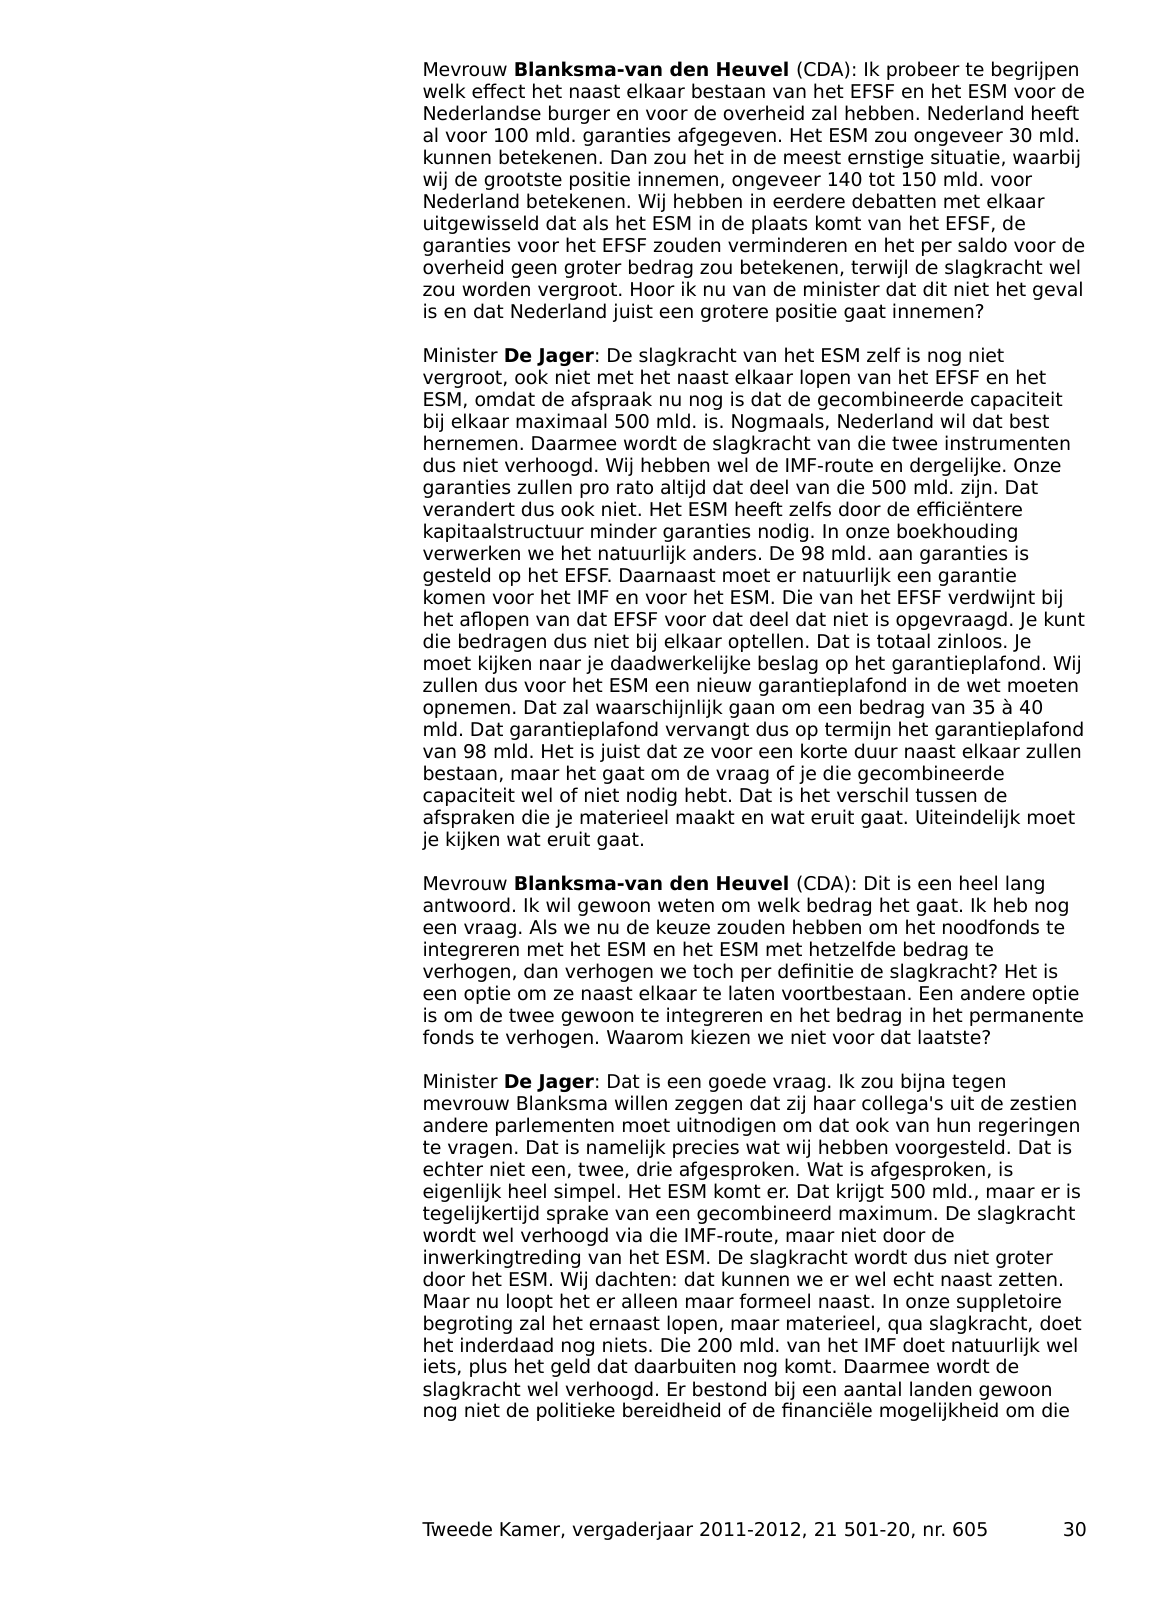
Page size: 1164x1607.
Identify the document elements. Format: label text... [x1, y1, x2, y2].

text Mevrouw Blanksma-van den Heuvel (CDA): Dit is een heel lang antwoord. Ik wil gewoon weten om welk bedrag het gaat. Ik heb nog een vraag. Als we nu de keuze zouden hebben om het noodfonds te integreren met het ESM en het ESM met hetzelfde bedrag te verhogen, dan verhogen we toch per definitie de slagkracht? Het is een optie om ze naast elkaar te laten voortbestaan. Een andere optie is om de twee gewoon te integreren en het bedrag in het permanente fonds te verhogen. Waarom kiezen we niet voor dat laatste? [422, 873, 1087, 1048]
text Mevrouw Blanksma-van den Heuvel (CDA): Ik probeer te begrijpen welk effect het naast elkaar bestaan van het EFSF en het ESM voor de Nederlandse burger en voor de overheid zal hebben. Nederland heeft al voor 100 mld. garanties afgegeven. Het ESM zou ongeveer 30 mld. kunnen betekenen. Dan zou het in de meest ernstige situatie, waarbij wij de grootste positie innemen, ongeveer 140 tot 150 mld. voor Nederland betekenen. Wij hebben in eerdere debatten met elkaar uitgewisseld dat als het ESM in de plaats komt van het EFSF, de garanties voor het EFSF zouden verminderen en het per saldo voor de overheid geen groter bedrag zou betekenen, terwijl de slagkracht wel zou worden vergroot. Hoor ik nu van de minister dat dit niet het geval is en dat Nederland juist een grotere positie gaat innemen? [422, 59, 1087, 323]
text Minister De Jager: De slagkracht van het ESM zelf is nog niet vergroot, ook niet met het naast elkaar lopen van het EFSF en het ESM, omdat de afspraak nu nog is dat de gecombineerde capaciteit bij elkaar maximaal 500 mld. is. Nogmaals, Nederland wil dat best hernemen. Daarmee wordt de slagkracht van die twee instrumenten dus niet verhoogd. Wij hebben wel de IMF-route en dergelijke. Onze garanties zullen pro rato altijd dat deel van die 500 mld. zijn. Dat verandert dus ook niet. Het ESM heeft zelfs door de efficiëntere kapitaalstructuur minder garanties nodig. In onze boekhouding verwerken we het natuurlijk anders. De 98 mld. aan garanties is gesteld op het EFSF. Daarnaast moet er natuurlijk een garantie komen voor het IMF en voor het ESM. Die van het EFSF verdwijnt bij het aflopen van dat EFSF voor dat deel dat niet is opgevraagd. Je kunt die bedragen dus niet bij elkaar optellen. Dat is totaal zinloos. Je moet kijken naar je daadwerkelijke beslag op het garantieplafond. Wij zullen dus voor het ESM een nieuw garantieplafond in de wet moeten opnemen. Dat zal waarschijnlijk gaan om een bedrag van 35 à 40 mld. Dat garantieplafond vervangt dus op termijn het garantieplafond van 98 mld. Het is juist dat ze voor een korte duur naast elkaar zullen bestaan, maar het gaat om de vraag of je die gecombineerde capaciteit wel of niet nodig hebt. Dat is het verschil tussen de afspraken die je materieel maakt en wat eruit gaat. Uiteindelijk moet je kijken wat eruit gaat. [422, 345, 1087, 851]
text Minister De Jager: Dat is een goede vraag. Ik zou bijna tegen mevrouw Blanksma willen zeggen dat zij haar collega's uit de zestien andere parlementen moet uitnodigen om dat ook van hun regeringen te vragen. Dat is namelijk precies wat wij hebben voorgesteld. Dat is echter niet een, twee, drie afgesproken. Wat is afgesproken, is eigenlijk heel simpel. Het ESM komt er. Dat krijgt 500 mld., maar er is tegelijkertijd sprake van een gecombineerd maximum. De slagkracht wordt wel verhoogd via die IMF-route, maar niet door de inwerkingtreding van het ESM. De slagkracht wordt dus niet groter door het ESM. Wij dachten: dat kunnen we er wel echt naast zetten. Maar nu loopt het er alleen maar formeel naast. In onze suppletoire begroting zal het ernaast lopen, maar materieel, qua slagkracht, doet het inderdaad nog niets. Die 200 mld. van het IMF doet natuurlijk wel iets, plus het geld dat daarbuiten nog komt. Daarmee wordt de slagkracht wel verhoogd. Er bestond bij een aantal landen gewoon nog niet de politieke bereidheid of de financiële mogelijkheid om die [422, 1071, 1087, 1422]
